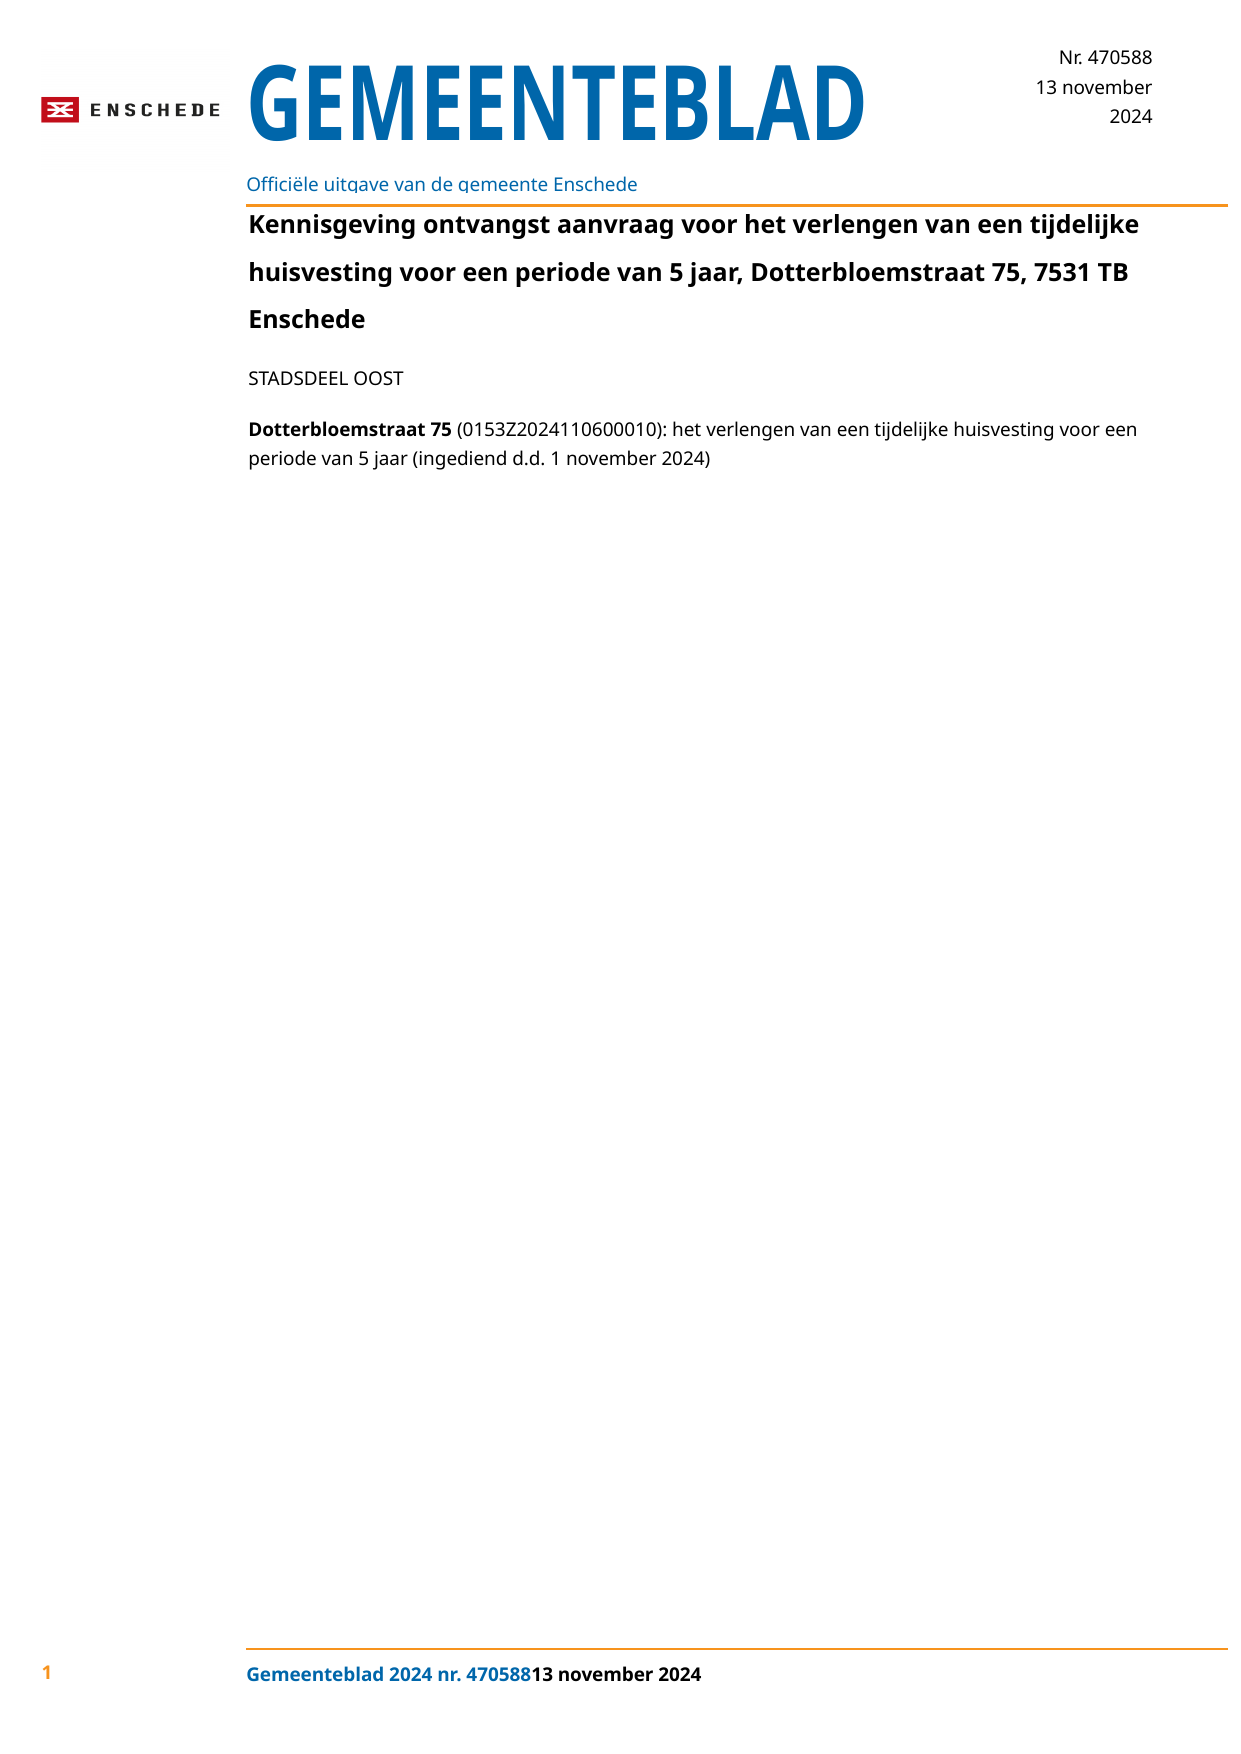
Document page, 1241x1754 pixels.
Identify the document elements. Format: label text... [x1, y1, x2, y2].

text Dotterbloemstraat 75 (0153Z2024110600010): het verlengen van een tijdelijke huisvesting voor een periode van 5 jaar (ingediend d.d. 1 november 2024) [248, 416, 1152, 471]
text STADSDEEL OOST [248, 366, 1152, 391]
text Kennisgeving ontvangst aanvraag voor het verlengen van een tijdelijke huisvesting voor een periode van 5 jaar, Dotterbloemstraat 75, 7531 TB Enschede [248, 207, 1152, 336]
picture [41, 47, 231, 172]
